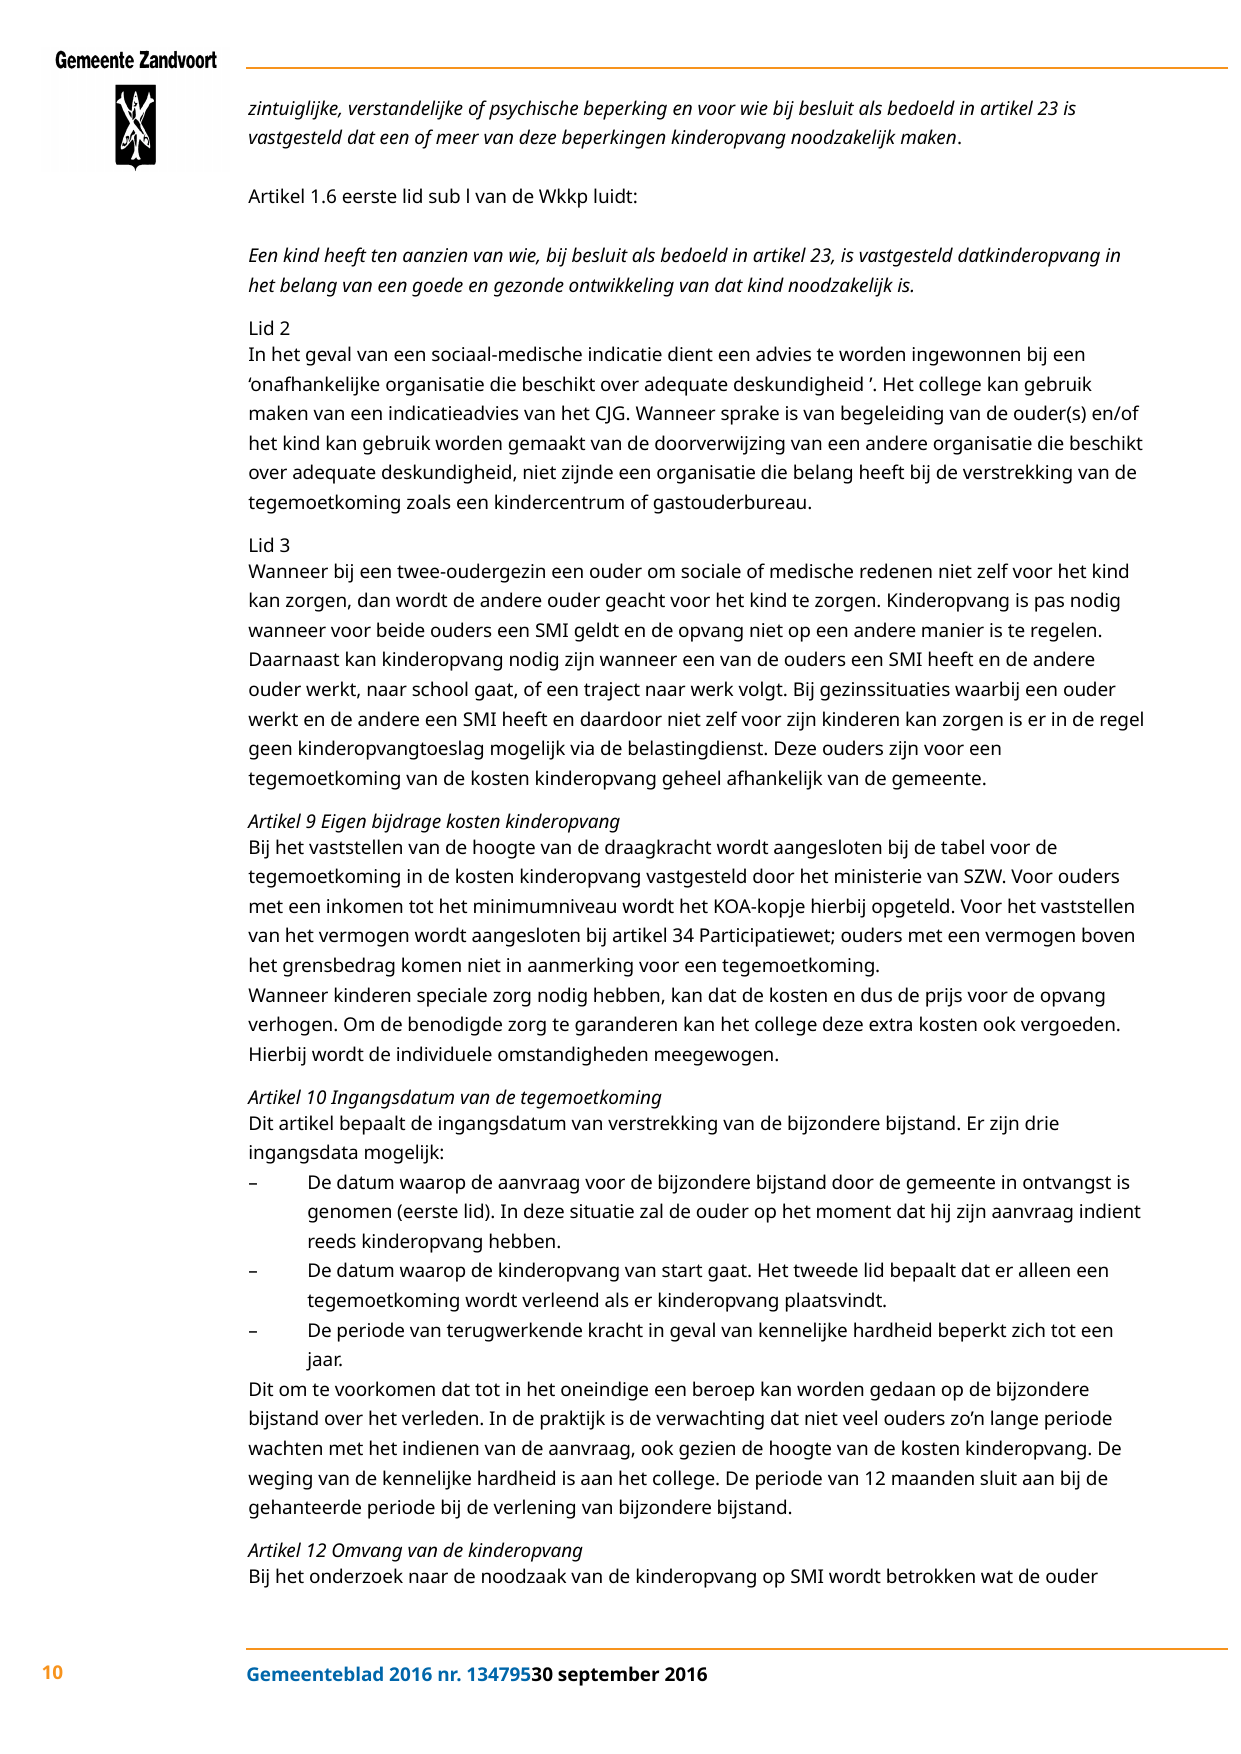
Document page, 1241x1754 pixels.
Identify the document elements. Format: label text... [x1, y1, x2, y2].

text Artikel 10 Ingangsdatum van de tegemoetkoming [248, 1084, 1152, 1110]
text Lid 2 [248, 315, 1152, 341]
text Dit om te voorkomen dat tot in het oneindige een beroep kan worden gedaan op de bijzondere bijstand over het verleden. In de praktijk is de verwachting dat niet veel ouders zo’n lange periode wachten met het indienen van de aanvraag, ook gezien de hoogte van de kosten kinderopvang. De weging van de kennelijke hardheid is aan het college. De periode van 12 maanden sluit aan bij de gehanteerde periode bij de verlening van bijzondere bijstand. [248, 1376, 1152, 1520]
picture [41, 47, 231, 172]
list De periode van terugwerkende kracht in geval van kennelijke hardheid beperkt zich tot een jaar. [248, 1317, 1152, 1372]
text Hierbij wordt de individuele omstandigheden meegewogen. [248, 1041, 1152, 1067]
text Dit artikel bepaalt de ingangsdatum van verstrekking van de bijzondere bijstand. Er zijn drie ingangsdata mogelijk: [248, 1110, 1152, 1165]
text Lid 3 [248, 532, 1152, 558]
text zintuiglijke, verstandelijke of psychische beperking en voor wie bij besluit als bedoeld in artikel 23 is vastgesteld dat een of meer van deze beperkingen kinderopvang noodzakelijk maken. [248, 95, 1152, 150]
text Artikel 1.6 eerste lid sub l van de Wkkp luidt: [248, 183, 1152, 209]
list De datum waarop de aanvraag voor de bijzondere bijstand door de gemeente in ontvangst is genomen (eerste lid). In deze situatie zal de ouder op het moment dat hij zijn aanvraag indient reeds kinderopvang hebben. [248, 1169, 1152, 1254]
text Artikel 9 Eigen bijdrage kosten kinderopvang [248, 808, 1152, 834]
list De datum waarop de kinderopvang van start gaat. Het tweede lid bepaalt dat er alleen een tegemoetkoming wordt verleend als er kinderopvang plaatsvindt. [248, 1258, 1152, 1313]
text Een kind heeft ten aanzien van wie, bij besluit als bedoeld in artikel 23, is vastgesteld datkinderopvang in het belang van een goede en gezonde ontwikkeling van dat kind noodzakelijk is. [248, 243, 1152, 298]
text Daarnaast kan kinderopvang nodig zijn wanneer een van de ouders een SMI heeft en de andere ouder werkt, naar school gaat, of een traject naar werk volgt. Bij gezinssituaties waarbij een ouder werkt en de andere een SMI heeft en daardoor niet zelf voor zijn kinderen kan zorgen is er in de regel geen kinderopvangtoeslag mogelijk via de belastingdienst. Deze ouders zijn voor een tegemoetkoming van de kosten kinderopvang geheel afhankelijk van de gemeente. [248, 647, 1152, 791]
text Bij het vaststellen van de hoogte van de draagkracht wordt aangesloten bij de tabel voor de tegemoetkoming in de kosten kinderopvang vastgesteld door het ministerie van SZW. Voor ouders met een inkomen tot het minimumniveau wordt het KOA-kopje hierbij opgeteld. Voor het vaststellen van het vermogen wordt aangesloten bij artikel 34 Participatiewet; ouders met een vermogen boven het grensbedrag komen niet in aanmerking voor een tegemoetkoming. [248, 834, 1152, 978]
text Bij het onderzoek naar de noodzaak van de kinderopvang op SMI wordt betrokken wat de ouder [248, 1563, 1152, 1589]
text In het geval van een sociaal-medische indicatie dient een advies te worden ingewonnen bij een ‘onafhankelijke organisatie die beschikt over adequate deskundigheid ’. Het college kan gebruik maken van een indicatieadvies van het CJG. Wanneer sprake is van begeleiding van de ouder(s) en/of het kind kan gebruik worden gemaakt van de doorverwijzing van een andere organisatie die beschikt over adequate deskundigheid, niet zijnde een organisatie die belang heeft bij de verstrekking van de tegemoetkoming zoals een kindercentrum of gastouderbureau. [248, 341, 1152, 515]
text Wanneer kinderen speciale zorg nodig hebben, kan dat de kosten en dus de prijs voor de opvang verhogen. Om de benodigde zorg te garanderen kan het college deze extra kosten ook vergoeden. [248, 982, 1152, 1037]
text Wanneer bij een twee-oudergezin een ouder om sociale of medische redenen niet zelf voor het kind kan zorgen, dan wordt de andere ouder geacht voor het kind te zorgen. Kinderopvang is pas nodig wanneer voor beide ouders een SMI geldt en de opvang niet op een andere manier is te regelen. [248, 558, 1152, 643]
text Artikel 12 Omvang van de kinderopvang [248, 1537, 1152, 1563]
